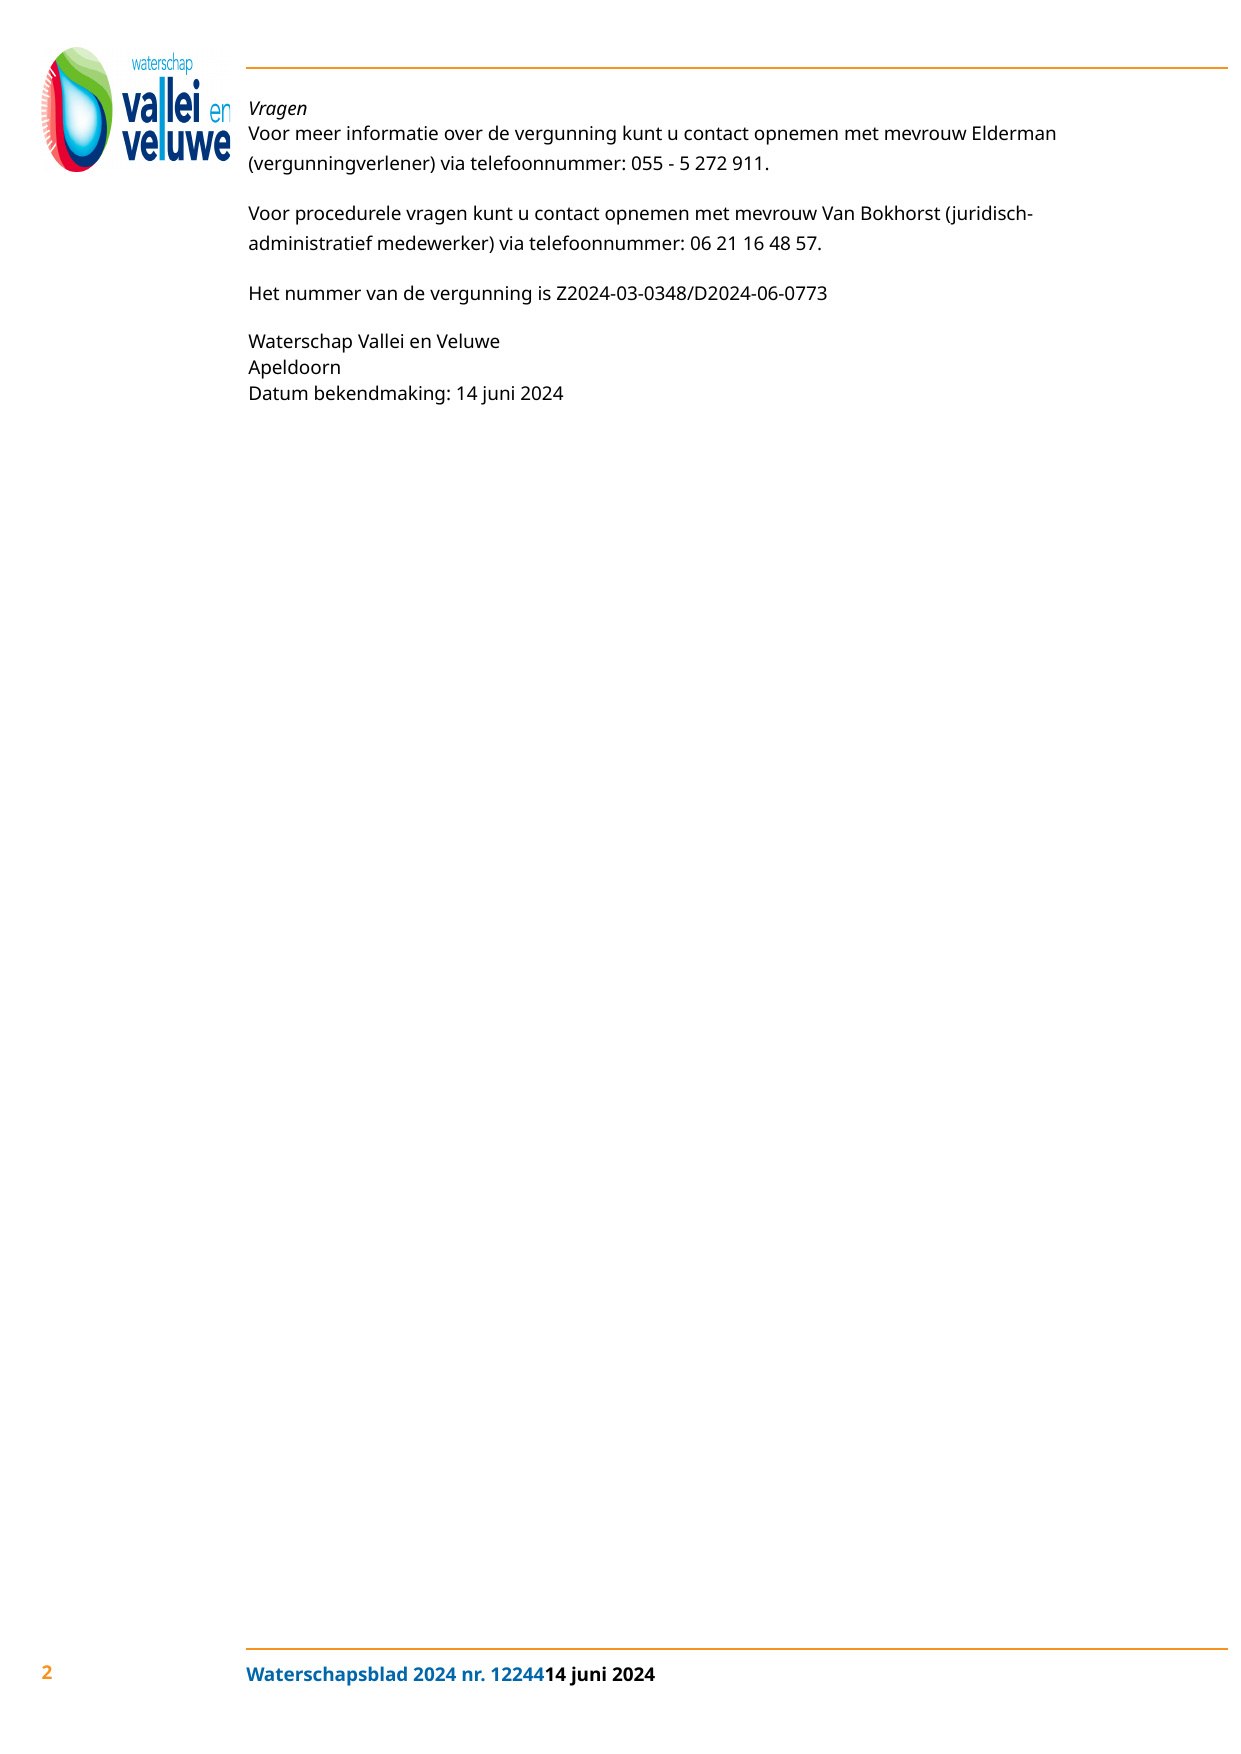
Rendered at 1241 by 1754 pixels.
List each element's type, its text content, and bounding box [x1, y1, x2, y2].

text Voor meer informatie over de vergunning kunt u contact opnemen met mevrouw Elderman (vergunningverlener) via telefoonnummer: 055 - 5 272 911. [248, 121, 1152, 176]
text Vragen [248, 95, 1152, 121]
text Voor procedurele vragen kunt u contact opnemen met mevrouw Van Bokhorst (juridisch-administratief medewerker) via telefoonnummer: 06 21 16 48 57. [248, 201, 1152, 256]
picture [41, 47, 231, 172]
text Datum bekendmaking: 14 juni 2024 [248, 380, 1152, 406]
text Apeldoorn [248, 354, 1152, 380]
text Het nummer van de vergunning is Z2024-03-0348/D2024-06-0773 [248, 281, 1152, 306]
text Waterschap Vallei en Veluwe [248, 328, 1152, 354]
